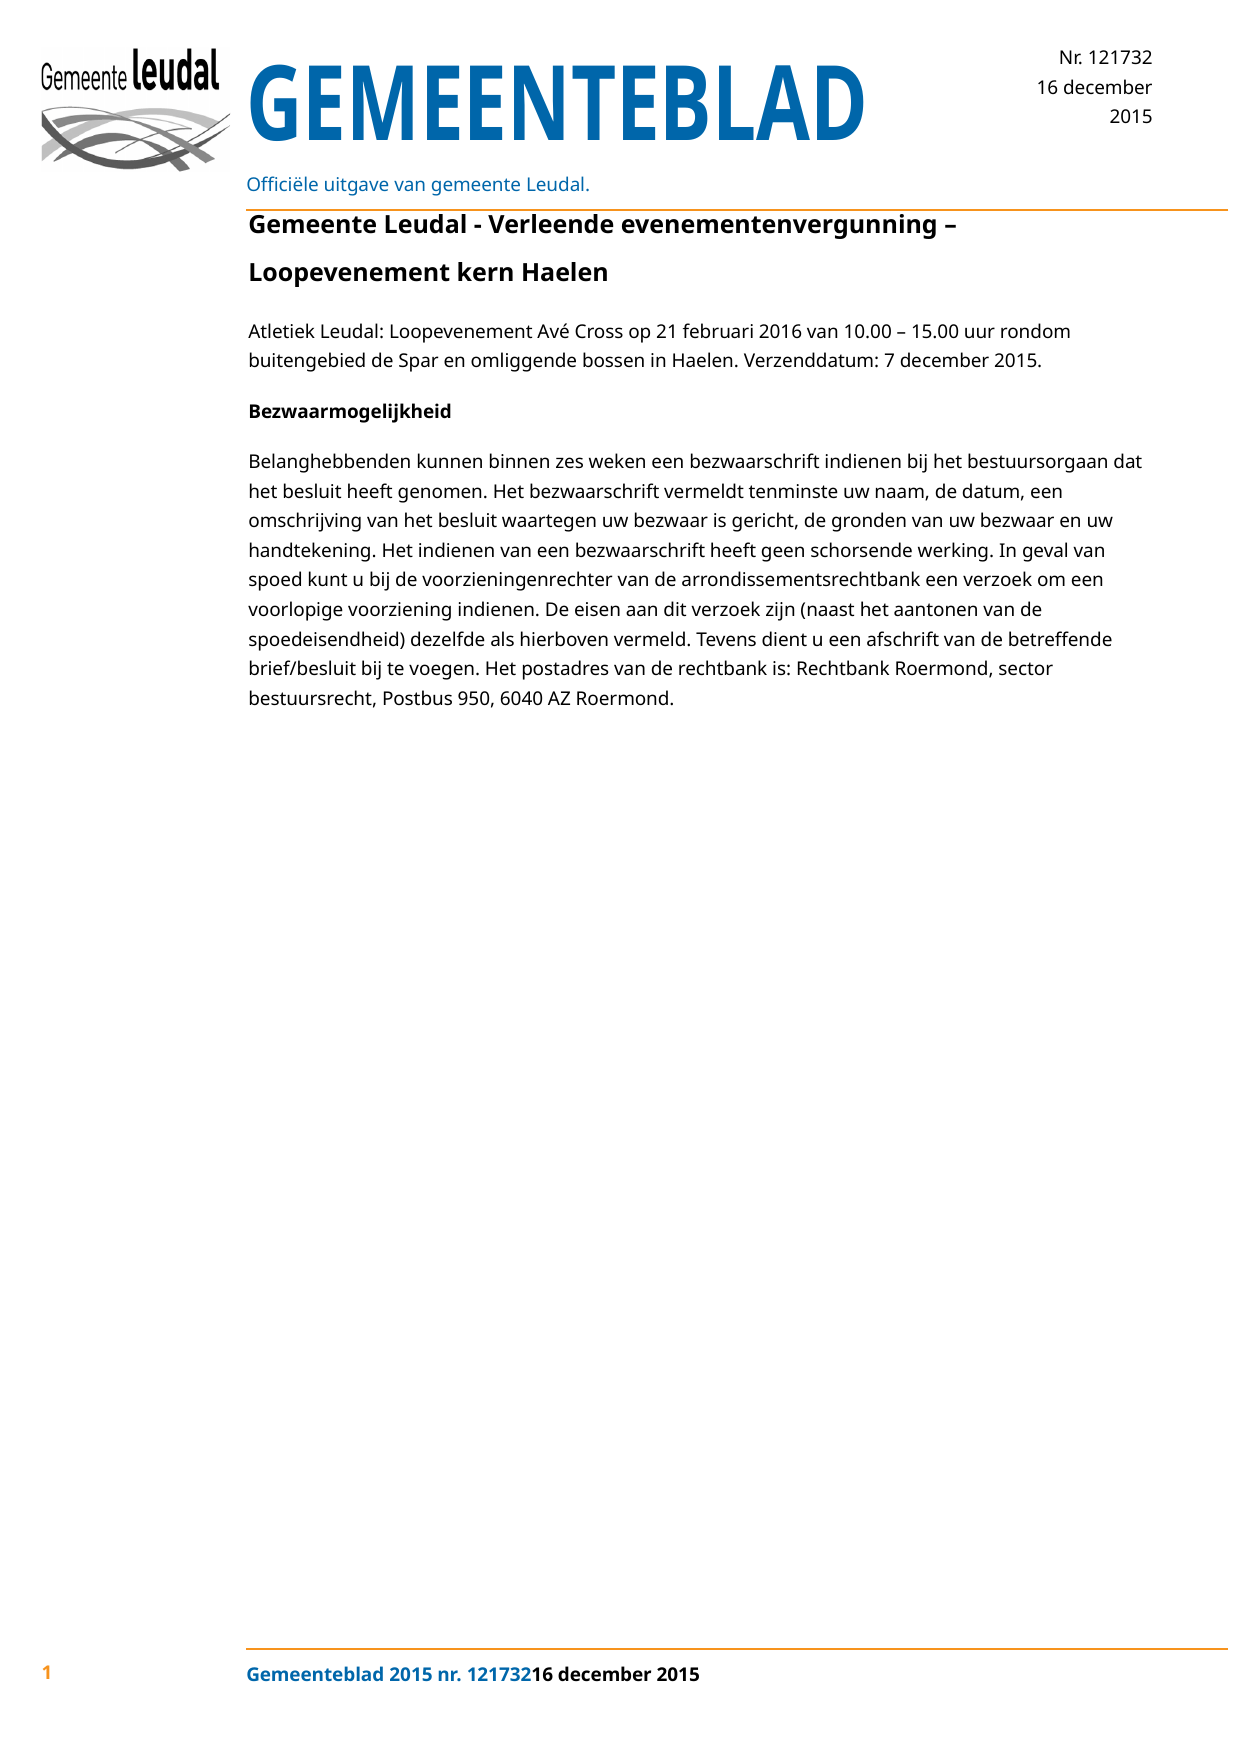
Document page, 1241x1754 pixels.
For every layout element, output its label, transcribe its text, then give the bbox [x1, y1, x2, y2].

text Atletiek Leudal: Loopevenement Avé Cross op 21 februari 2016 van 10.00 – 15.00 uur rondom buitengebied de Spar en omliggende bossen in Haelen. Verzenddatum: 7 december 2015. [248, 318, 1152, 373]
text Bezwaarmogelijkheid [248, 398, 1152, 424]
picture [41, 47, 231, 172]
text Gemeente Leudal - Verleende evenementenvergunning – Loopevenement kern Haelen [248, 211, 1152, 288]
text Belanghebbenden kunnen binnen zes weken een bezwaarschrift indienen bij het bestuursorgaan dat het besluit heeft genomen. Het bezwaarschrift vermeldt tenminste uw naam, de datum, een omschrijving van het besluit waartegen uw bezwaar is gericht, de gronden van uw bezwaar en uw handtekening. Het indienen van een bezwaarschrift heeft geen schorsende werking. In geval van spoed kunt u bij de voorzieningenrechter van de arrondissementsrechtbank een verzoek om een voorlopige voorziening indienen. De eisen aan dit verzoek zijn (naast het aantonen van de spoedeisendheid) dezelfde als hierboven vermeld. Tevens dient u een afschrift van de betreffende brief/besluit bij te voegen. Het postadres van de rechtbank is: Rechtbank Roermond, sector bestuursrecht, Postbus 950, 6040 AZ Roermond. [248, 448, 1152, 711]
